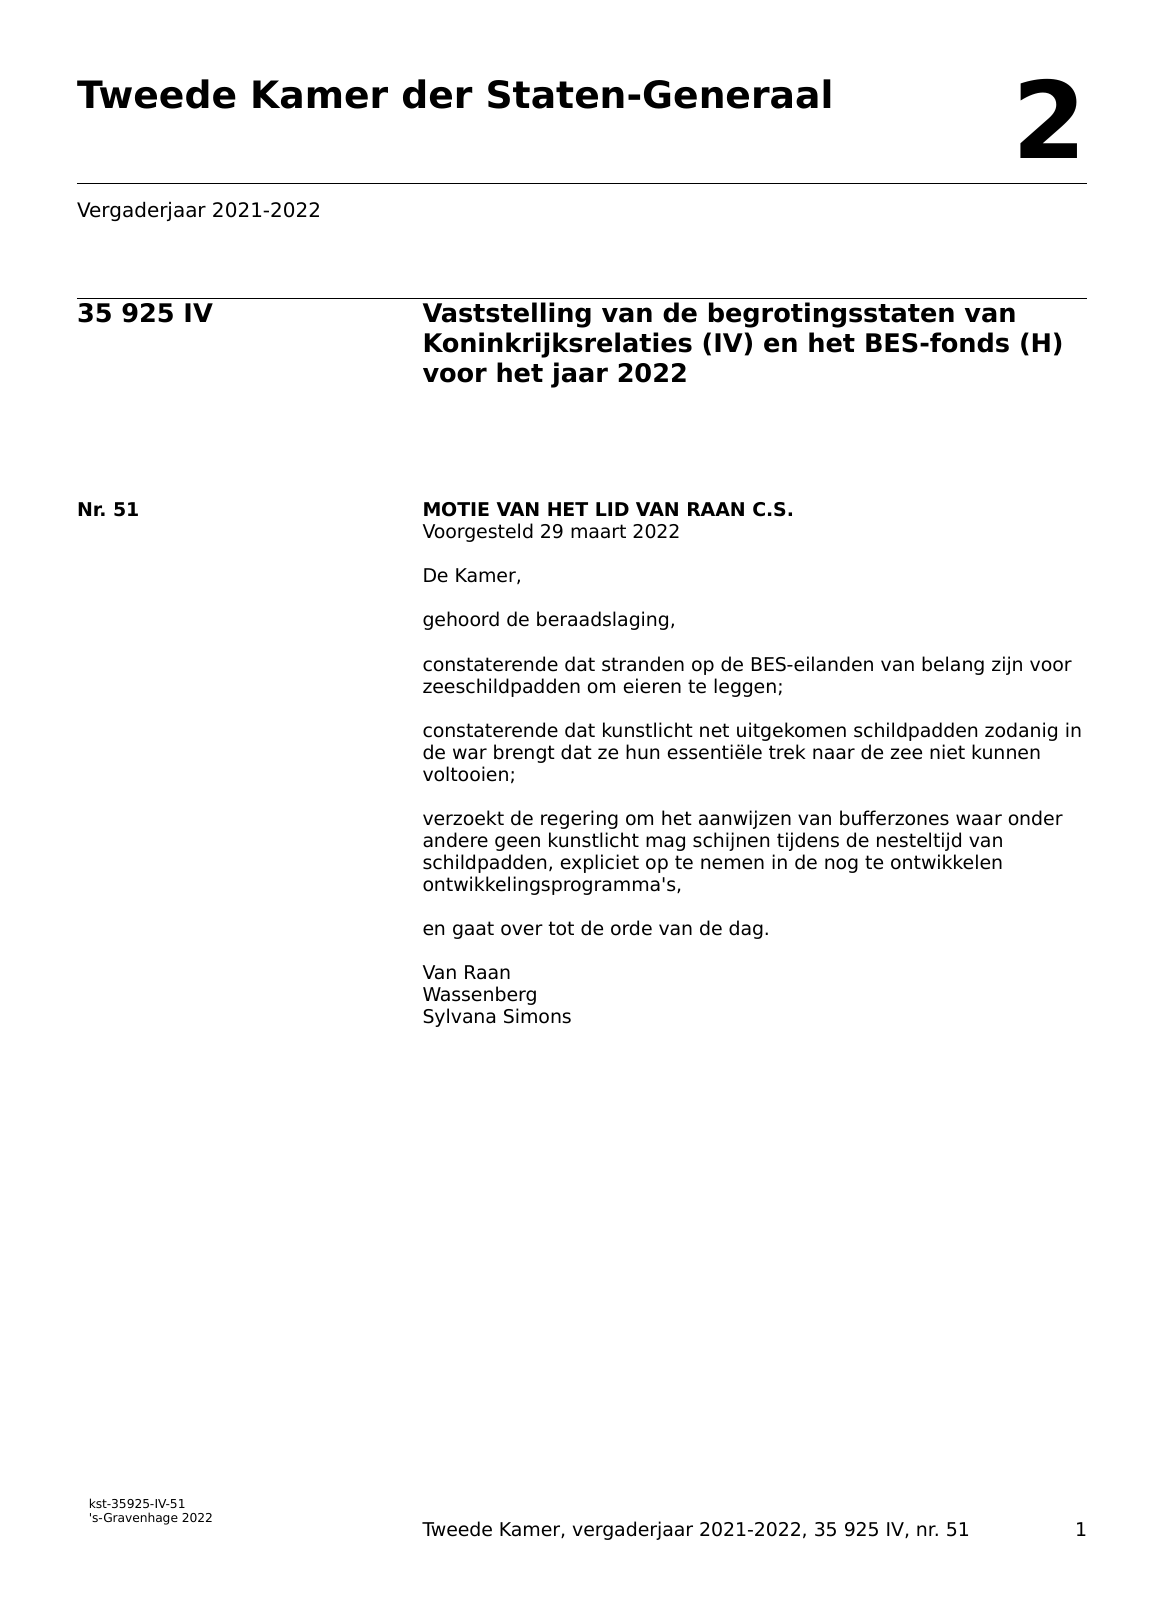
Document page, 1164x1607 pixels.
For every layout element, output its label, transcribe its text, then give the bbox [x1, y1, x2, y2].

table_cell Vergaderjaar 2021-2022 [77, 184, 1087, 298]
table_header 2 [886, 59, 1087, 183]
text 's-Gravenhage 2022 [88, 1511, 323, 1525]
text Van Raan [422, 962, 1087, 984]
subtitle 35 925 IV Vaststelling van de begrotingsstaten van Koninkrijksrelaties (IV) en het BES-fonds (H) voor het jaar 2022 [77, 299, 1087, 388]
text verzoekt de regering om het aanwijzen van bufferzones waar onder andere geen kunstlicht mag schijnen tijdens de nesteltijd van schildpadden, expliciet op te nemen in de nog te ontwikkelen ontwikkelingsprogramma's, [422, 808, 1087, 896]
table_header Tweede Kamer der Staten-Generaal [77, 59, 886, 183]
text Sylvana Simons [422, 1006, 1087, 1028]
text De Kamer, [422, 565, 1087, 587]
text gehoord de beraadslaging, [422, 609, 1087, 631]
subtitle Nr. 51 MOTIE VAN HET LID VAN RAAN C.S. [77, 499, 1087, 521]
text constaterende dat stranden op de BES-eilanden van belang zijn voor zeeschildpadden om eieren te leggen; [422, 653, 1087, 697]
text Wassenberg [422, 984, 1087, 1006]
text en gaat over tot de orde van de dag. [422, 918, 1087, 940]
text kst-35925-IV-51 [88, 1497, 323, 1511]
text constaterende dat kunstlicht net uitgekomen schildpadden zodanig in de war brengt dat ze hun essentiële trek naar de zee niet kunnen voltooien; [422, 720, 1087, 786]
text Voorgesteld 29 maart 2022 [422, 521, 1087, 543]
